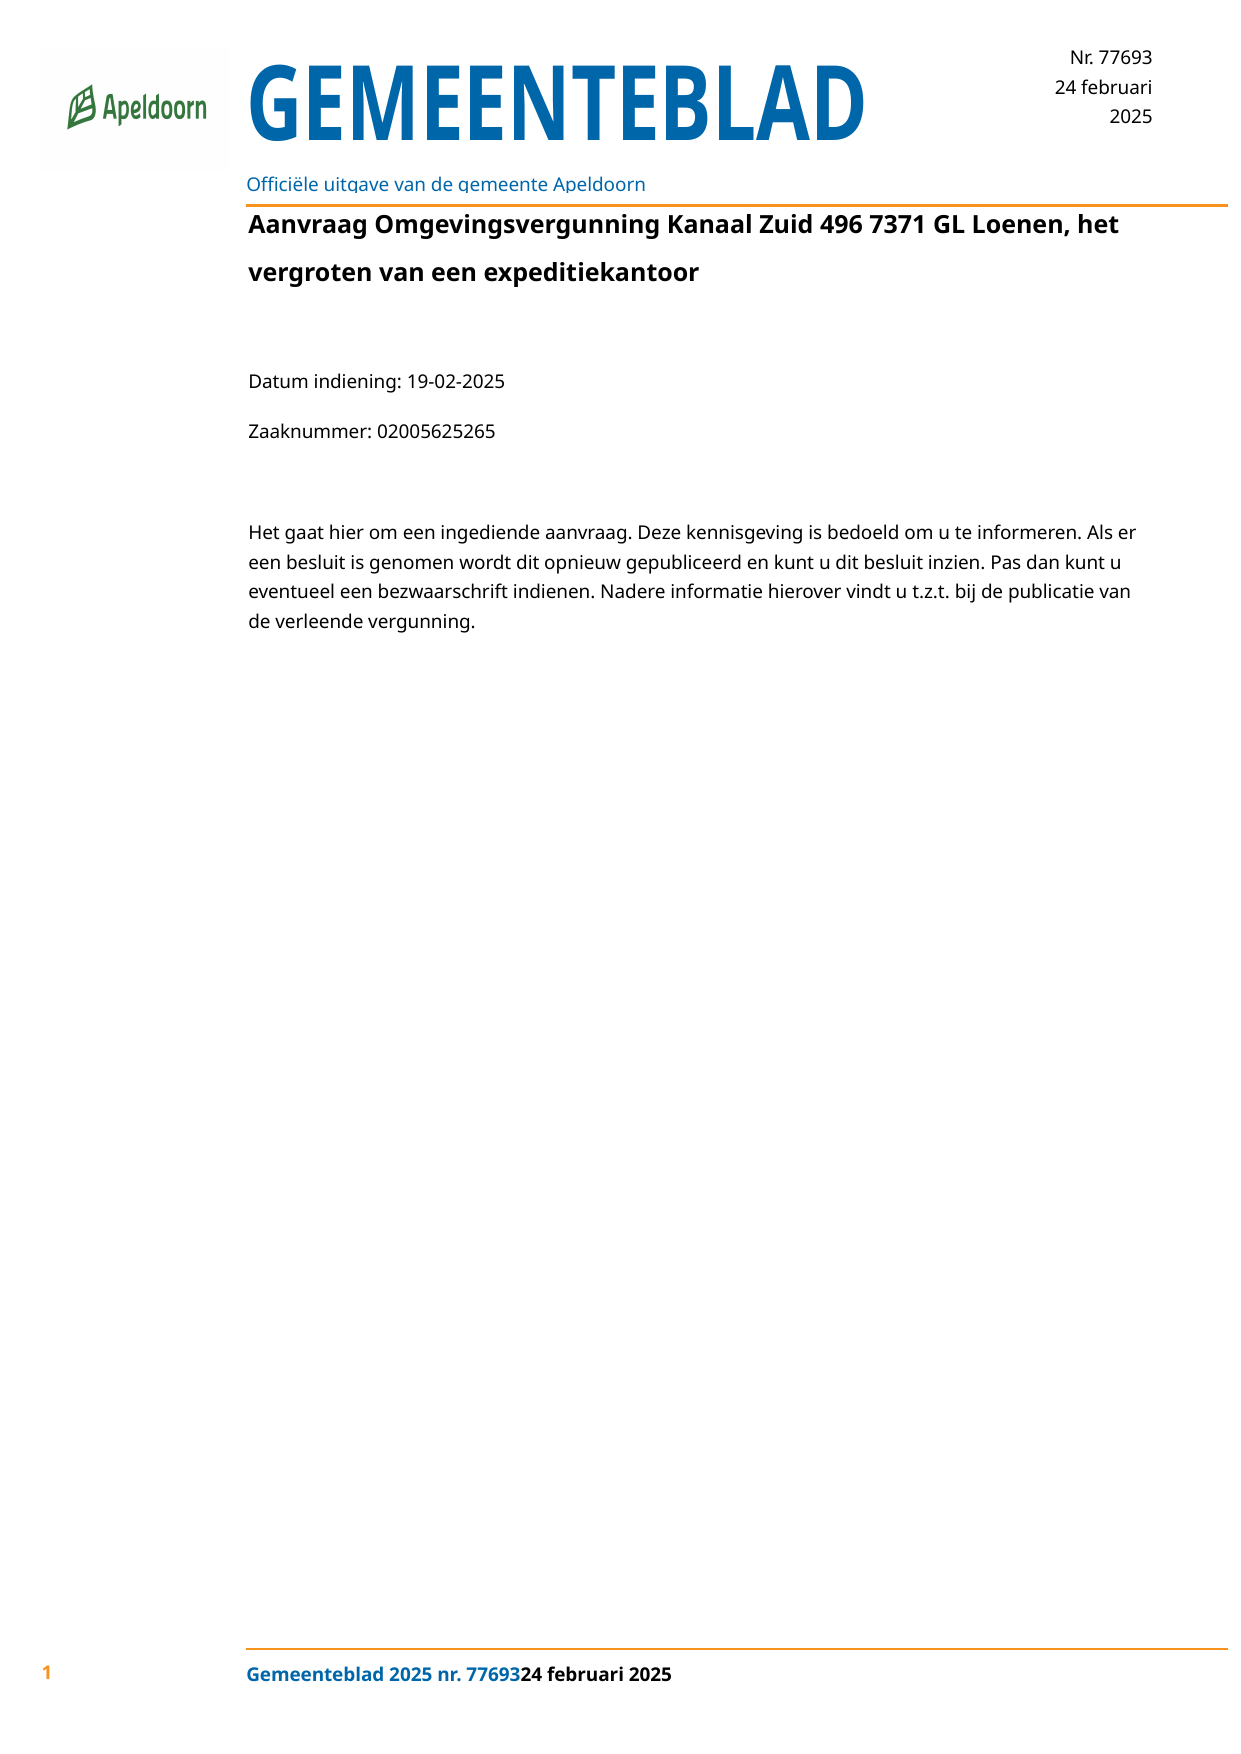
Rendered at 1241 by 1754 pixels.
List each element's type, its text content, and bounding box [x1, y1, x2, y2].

text Aanvraag Omgevingsvergunning Kanaal Zuid 496 7371 GL Loenen, het vergroten van een expeditiekantoor [248, 207, 1152, 288]
text Zaaknummer: 02005625265 [248, 419, 1152, 444]
text Het gaat hier om een ingediende aanvraag. Deze kennisgeving is bedoeld om u te informeren. Als er een besluit is genomen wordt dit opnieuw gepubliceerd en kunt u dit besluit inzien. Pas dan kunt u eventueel een bezwaarschrift indienen. Nadere informatie hierover vindt u t.z.t. bij de publicatie van de verleende vergunning. [248, 519, 1152, 634]
picture [41, 47, 231, 172]
text Datum indiening: 19-02-2025 [248, 368, 1152, 394]
